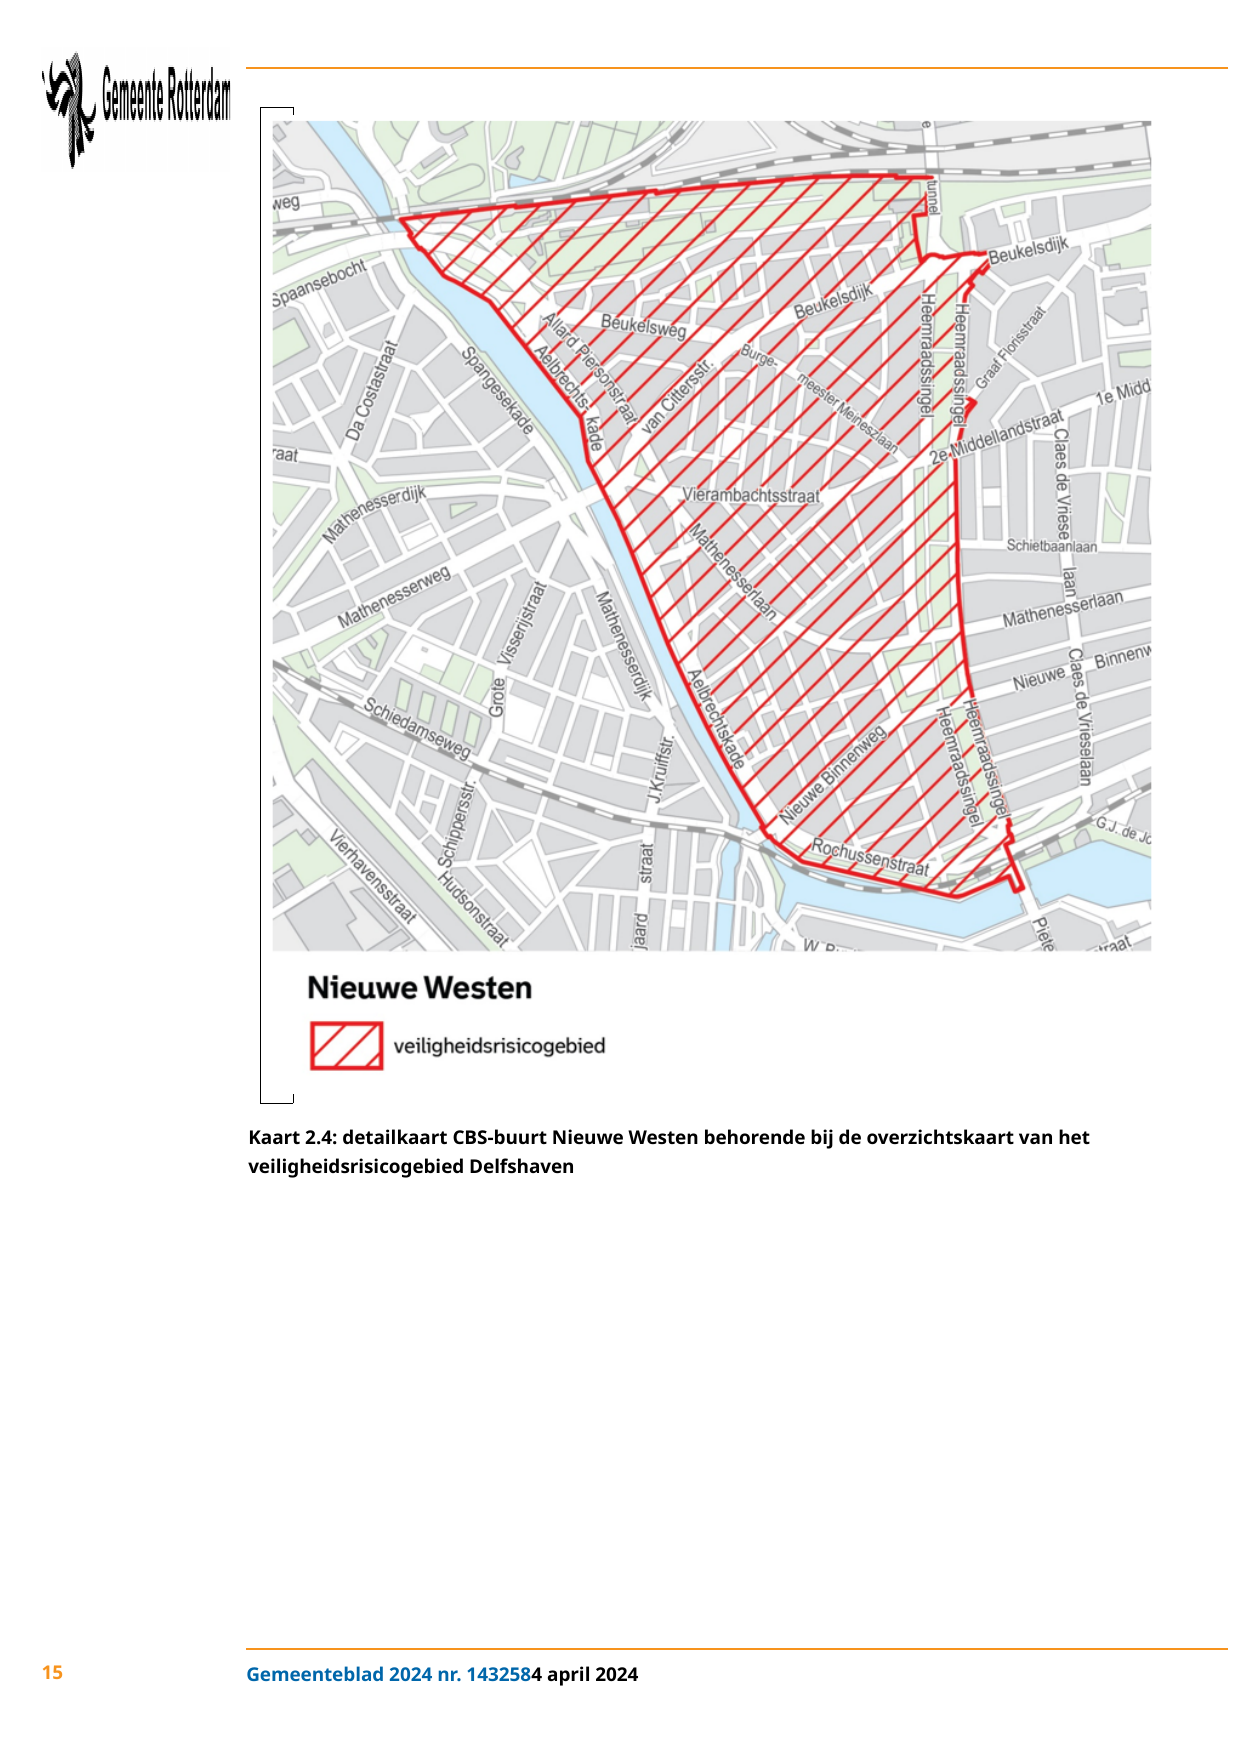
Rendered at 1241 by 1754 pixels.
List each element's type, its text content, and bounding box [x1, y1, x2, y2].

picture [268, 115, 1155, 1094]
text Kaart 2.4: detailkaart CBS-buurt Nieuwe Westen behorende bij de overzichtskaart van het veiligheidsrisicogebied Delfshaven [248, 1124, 1152, 1179]
picture [41, 47, 231, 172]
